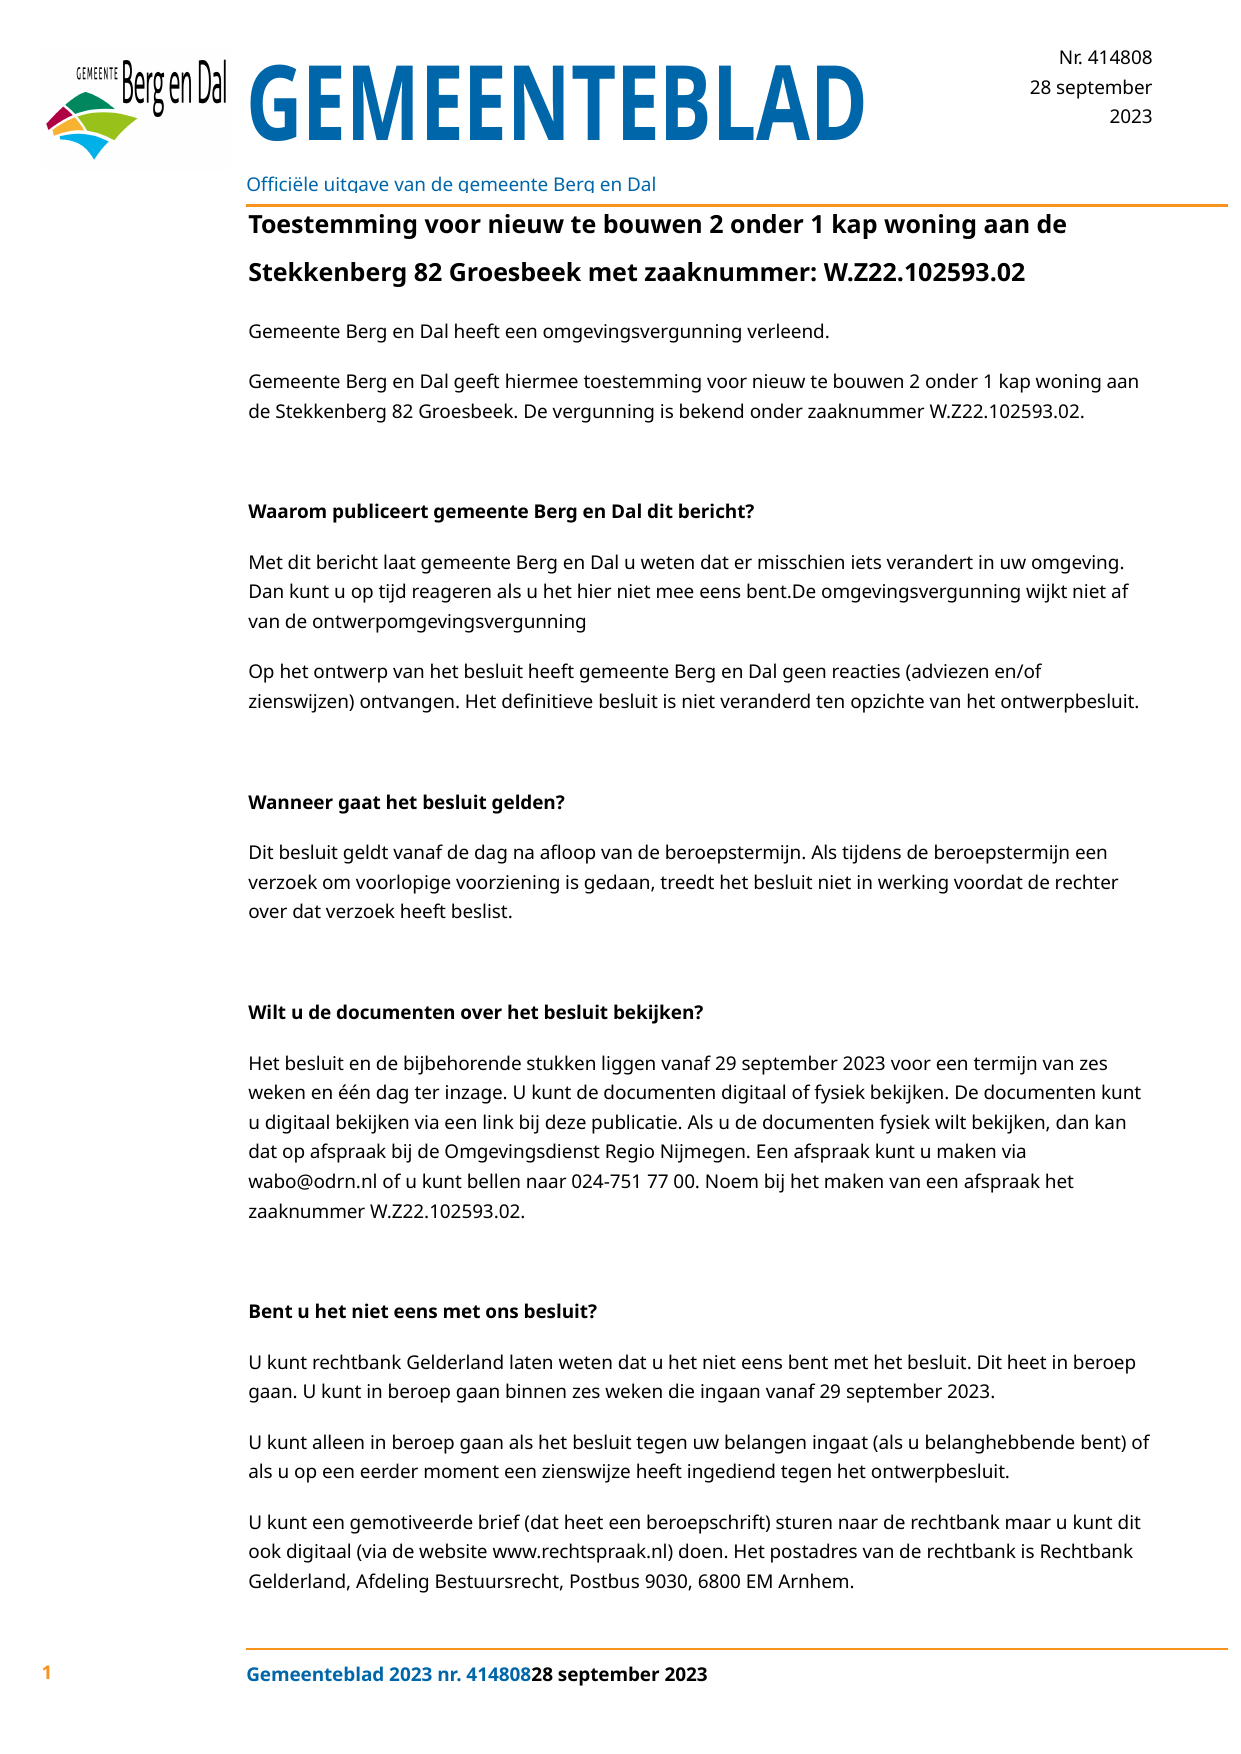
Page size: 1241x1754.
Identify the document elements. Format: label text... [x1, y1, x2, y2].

text U kunt alleen in beroep gaan als het besluit tegen uw belangen ingaat (als u belanghebbende bent) of als u op een eerder moment een zienswijze heeft ingediend tegen het ontwerpbesluit. [248, 1429, 1152, 1484]
text Wanneer gaat het besluit gelden? [248, 789, 1152, 815]
text Waarom publiceert gemeente Berg en Dal dit bericht? [248, 499, 1152, 524]
picture [41, 47, 231, 172]
text Het besluit en de bijbehorende stukken liggen vanaf 29 september 2023 voor een termijn van zes weken en één dag ter inzage. U kunt de documenten digitaal of fysiek bekijken. De documenten kunt u digitaal bekijken via een link bij deze publicatie. Als u de documenten fysiek wilt bekijken, dan kan dat op afspraak bij de Omgevingsdienst Regio Nijmegen. Een afspraak kunt u maken via wabo@odrn.nl of u kunt bellen naar 024-751 77 00. Noem bij het maken van een afspraak het zaaknummer W.Z22.102593.02. [248, 1050, 1152, 1224]
text Gemeente Berg en Dal heeft een omgevingsvergunning verleend. [248, 318, 1152, 344]
text Op het ontwerp van het besluit heeft gemeente Berg en Dal geen reacties (adviezen en/of zienswijzen) ontvangen. Het definitieve besluit is niet veranderd ten opzichte van het ontwerpbesluit. [248, 659, 1152, 714]
text Wilt u de documenten over het besluit bekijken? [248, 999, 1152, 1025]
text Bent u het niet eens met ons besluit? [248, 1299, 1152, 1324]
text Gemeente Berg en Dal geeft hiermee toestemming voor nieuw te bouwen 2 onder 1 kap woning aan de Stekkenberg 82 Groesbeek. De vergunning is bekend onder zaaknummer W.Z22.102593.02. [248, 368, 1152, 424]
text Dit besluit geldt vanaf de dag na afloop van de beroepstermijn. Als tijdens de beroepstermijn een verzoek om voorlopige voorziening is gedaan, treedt het besluit niet in werking voordat de rechter over dat verzoek heeft beslist. [248, 839, 1152, 924]
text U kunt rechtbank Gelderland laten weten dat u het niet eens bent met het besluit. Dit heet in beroep gaan. U kunt in beroep gaan binnen zes weken die ingaan vanaf 29 september 2023. [248, 1349, 1152, 1404]
text Toestemming voor nieuw te bouwen 2 onder 1 kap woning aan de Stekkenberg 82 Groesbeek met zaaknummer: W.Z22.102593.02 [248, 207, 1152, 288]
text Met dit bericht laat gemeente Berg en Dal u weten dat er misschien iets verandert in uw omgeving. Dan kunt u op tijd reageren als u het hier niet mee eens bent.De omgevingsvergunning wijkt niet af van de ontwerpomgevingsvergunning [248, 549, 1152, 634]
text U kunt een gemotiveerde brief (dat heet een beroepschrift) sturen naar de rechtbank maar u kunt dit ook digitaal (via de website www.rechtspraak.nl) doen. Het postadres van de rechtbank is Rechtbank Gelderland, Afdeling Bestuursrecht, Postbus 9030, 6800 EM Arnhem. [248, 1509, 1152, 1594]
